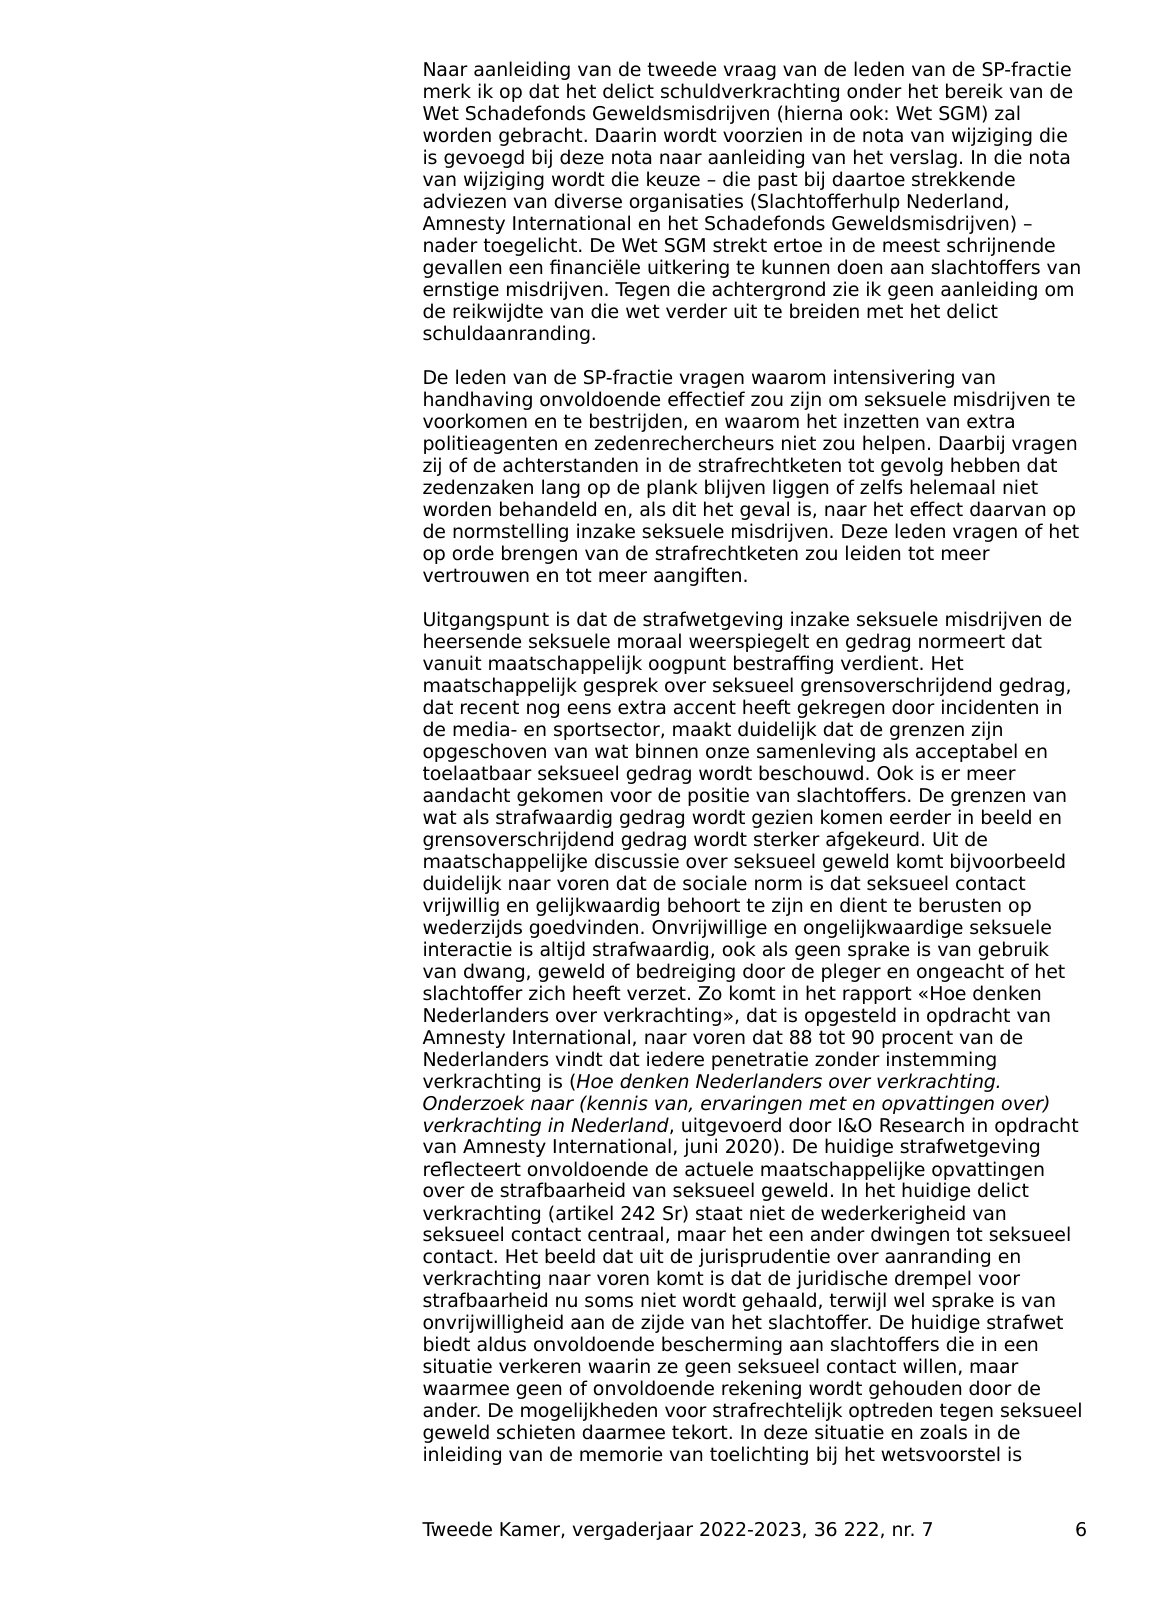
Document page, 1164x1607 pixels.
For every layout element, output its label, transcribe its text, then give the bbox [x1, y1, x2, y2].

text Naar aanleiding van de tweede vraag van de leden van de SP-fractie merk ik op dat het delict schuldverkrachting onder het bereik van de Wet Schadefonds Geweldsmisdrijven (hierna ook: Wet SGM) zal worden gebracht. Daarin wordt voorzien in de nota van wijziging die is gevoegd bij deze nota naar aanleiding van het verslag. In die nota van wijziging wordt die keuze – die past bij daartoe strekkende adviezen van diverse organisaties (Slachtofferhulp Nederland, Amnesty International en het Schadefonds Geweldsmisdrijven) – nader toegelicht. De Wet SGM strekt ertoe in de meest schrijnende gevallen een financiële uitkering te kunnen doen aan slachtoffers van ernstige misdrijven. Tegen die achtergrond zie ik geen aanleiding om de reikwijdte van die wet verder uit te breiden met het delict schuldaanranding. [422, 59, 1087, 345]
text De leden van de SP-fractie vragen waarom intensivering van handhaving onvoldoende effectief zou zijn om seksuele misdrijven te voorkomen en te bestrijden, en waarom het inzetten van extra politieagenten en zedenrechercheurs niet zou helpen. Daarbij vragen zij of de achterstanden in de strafrechtketen tot gevolg hebben dat zedenzaken lang op de plank blijven liggen of zelfs helemaal niet worden behandeld en, als dit het geval is, naar het effect daarvan op de normstelling inzake seksuele misdrijven. Deze leden vragen of het op orde brengen van de strafrechtketen zou leiden tot meer vertrouwen en tot meer aangiften. [422, 367, 1087, 587]
text Uitgangspunt is dat de strafwetgeving inzake seksuele misdrijven de heersende seksuele moraal weerspiegelt en gedrag normeert dat vanuit maatschappelijk oogpunt bestraffing verdient. Het maatschappelijk gesprek over seksueel grensoverschrijdend gedrag, dat recent nog eens extra accent heeft gekregen door incidenten in de media- en sportsector, maakt duidelijk dat de grenzen zijn opgeschoven van wat binnen onze samenleving als acceptabel en toelaatbaar seksueel gedrag wordt beschouwd. Ook is er meer aandacht gekomen voor de positie van slachtoffers. De grenzen van wat als strafwaardig gedrag wordt gezien komen eerder in beeld en grensoverschrijdend gedrag wordt sterker afgekeurd. Uit de maatschappelijke discussie over seksueel geweld komt bijvoorbeeld duidelijk naar voren dat de sociale norm is dat seksueel contact vrijwillig en gelijkwaardig behoort te zijn en dient te berusten op wederzijds goedvinden. Onvrijwillige en ongelijkwaardige seksuele interactie is altijd strafwaardig, ook als geen sprake is van gebruik van dwang, geweld of bedreiging door de pleger en ongeacht of het slachtoffer zich heeft verzet. Zo komt in het rapport «Hoe denken Nederlanders over verkrachting», dat is opgesteld in opdracht van Amnesty International, naar voren dat 88 tot 90 procent van de Nederlanders vindt dat iedere penetratie zonder instemming verkrachting is (Hoe denken Nederlanders over verkrachting. Onderzoek naar (kennis van, ervaringen met en opvattingen over) verkrachting in Nederland, uitgevoerd door I&O Research in opdracht van Amnesty International, juni 2020). De huidige strafwetgeving reflecteert onvoldoende de actuele maatschappelijke opvattingen over de strafbaarheid van seksueel geweld. In het huidige delict verkrachting (artikel 242 Sr) staat niet de wederkerigheid van seksueel contact centraal, maar het een ander dwingen tot seksueel contact. Het beeld dat uit de jurisprudentie over aanranding en verkrachting naar voren komt is dat de juridische drempel voor strafbaarheid nu soms niet wordt gehaald, terwijl wel sprake is van onvrijwilligheid aan de zijde van het slachtoffer. De huidige strafwet biedt aldus onvoldoende bescherming aan slachtoffers die in een situatie verkeren waarin ze geen seksueel contact willen, maar waarmee geen of onvoldoende rekening wordt gehouden door de ander. De mogelijkheden voor strafrechtelijk optreden tegen seksueel geweld schieten daarmee tekort. In deze situatie en zoals in de inleiding van de memorie van toelichting bij het wetsvoorstel is [422, 609, 1087, 1466]
